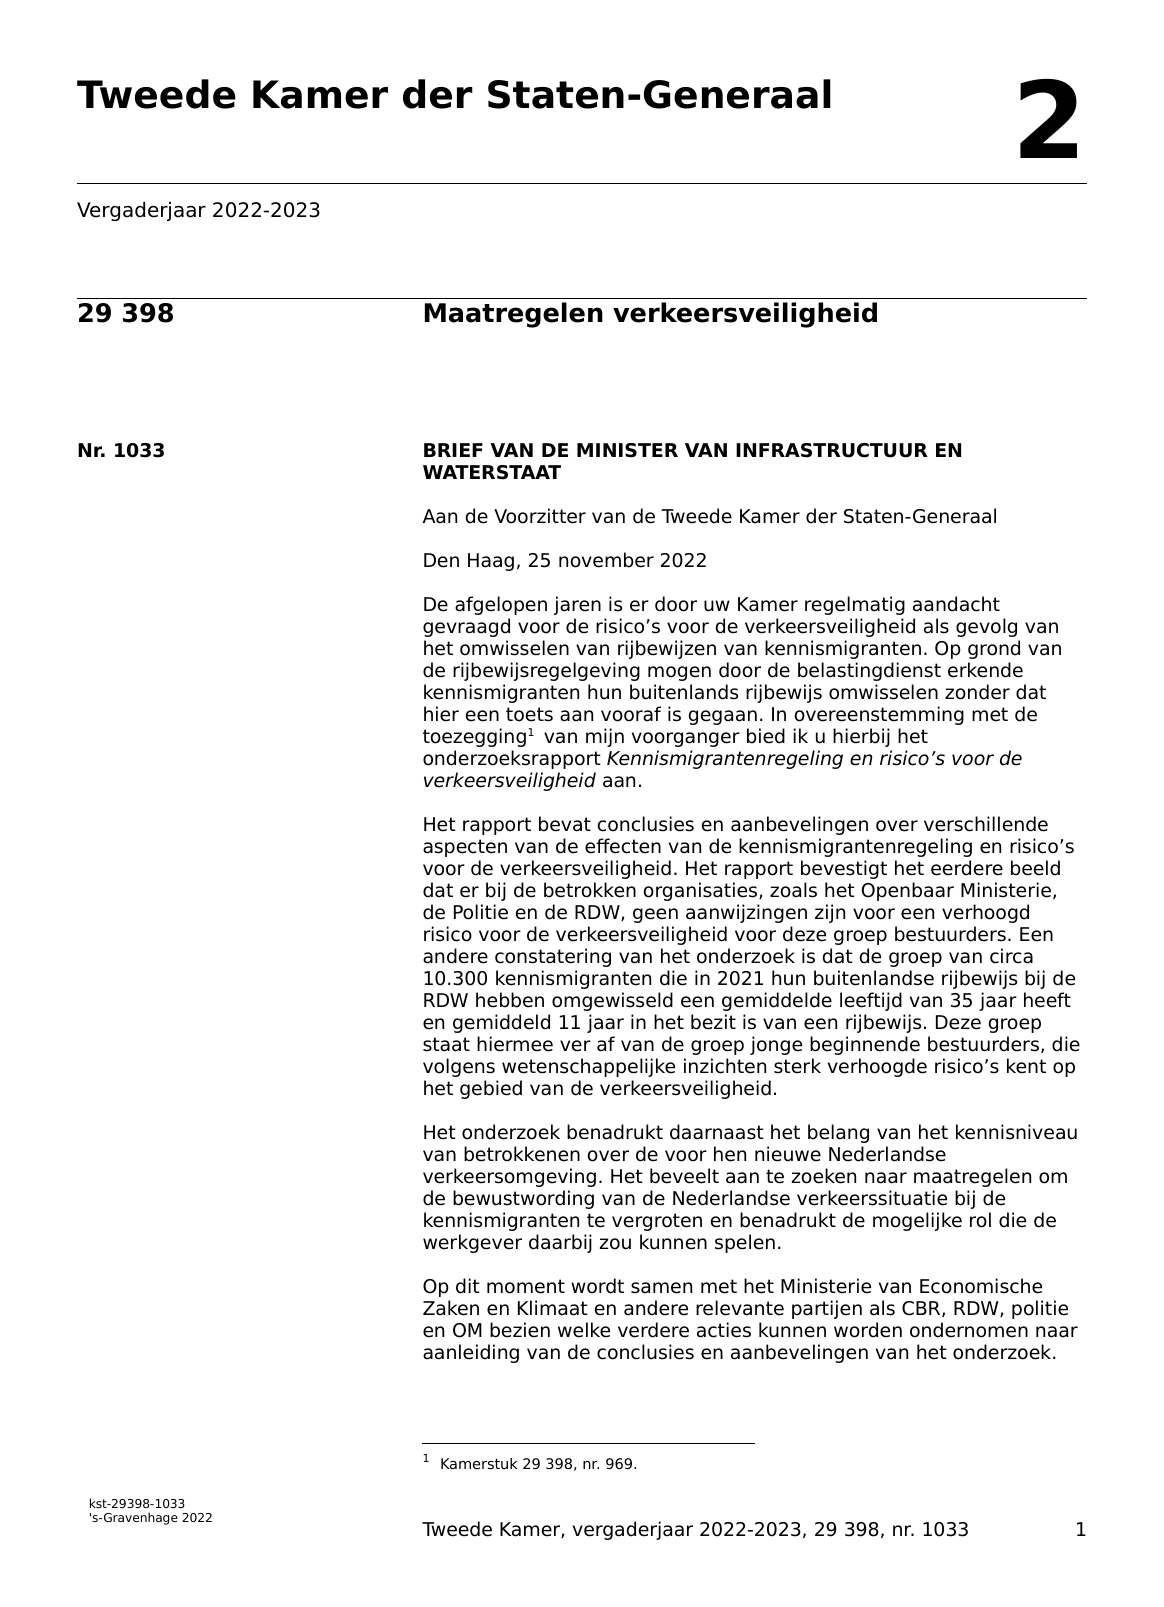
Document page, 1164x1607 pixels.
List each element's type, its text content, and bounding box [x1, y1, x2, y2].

table_header Tweede Kamer der Staten-Generaal [77, 59, 886, 183]
text Kamerstuk 29 398, nr. 969. [422, 1452, 1087, 1474]
text Op dit moment wordt samen met het Ministerie van Economische Zaken en Klimaat en andere relevante partijen als CBR, RDW, politie en OM bezien welke verdere acties kunnen worden ondernomen naar aanleiding van de conclusies en aanbevelingen van het onderzoek. [422, 1276, 1087, 1364]
text De afgelopen jaren is er door uw Kamer regelmatig aandacht gevraagd voor de risico’s voor de verkeersveiligheid als gevolg van het omwisselen van rijbewijzen van kennismigranten. Op grond van de rijbewijsregelgeving mogen door de belastingdienst erkende kennismigranten hun buitenlands rijbewijs omwisselen zonder dat hier een toets aan vooraf is gegaan. In overeenstemming met de toezegging van mijn voorganger bied ik u hierbij het onderzoeksrapport Kennismigrantenregeling en risico’s voor de verkeersveiligheid aan. [422, 594, 1087, 792]
text 's-Gravenhage 2022 [88, 1511, 323, 1525]
text Het rapport bevat conclusies en aanbevelingen over verschillende aspecten van de effecten van de kennismigrantenregeling en risico’s voor de verkeersveiligheid. Het rapport bevestigt het eerdere beeld dat er bij de betrokken organisaties, zoals het Openbaar Ministerie, de Politie en de RDW, geen aanwijzingen zijn voor een verhoogd risico voor de verkeersveiligheid voor deze groep bestuurders. Een andere constatering van het onderzoek is dat de groep van circa 10.300 kennismigranten die in 2021 hun buitenlandse rijbewijs bij de RDW hebben omgewisseld een gemiddelde leeftijd van 35 jaar heeft en gemiddeld 11 jaar in het bezit is van een rijbewijs. Deze groep staat hiermee ver af van de groep jonge beginnende bestuurders, die volgens wetenschappelijke inzichten sterk verhoogde risico’s kent op het gebied van de verkeersveiligheid. [422, 814, 1087, 1100]
subtitle 29 398 Maatregelen verkeersveiligheid [77, 299, 1087, 329]
text Aan de Voorzitter van de Tweede Kamer der Staten-Generaal [422, 506, 1087, 528]
text Den Haag, 25 november 2022 [422, 550, 1087, 572]
text kst-29398-1033 [88, 1497, 323, 1511]
text Het onderzoek benadrukt daarnaast het belang van het kennisniveau van betrokkenen over de voor hen nieuwe Nederlandse verkeersomgeving. Het beveelt aan te zoeken naar maatregelen om de bewustwording van de Nederlandse verkeerssituatie bij de kennismigranten te vergroten en benadrukt de mogelijke rol die de werkgever daarbij zou kunnen spelen. [422, 1122, 1087, 1254]
table_cell Vergaderjaar 2022-2023 [77, 184, 1087, 298]
subtitle Nr. 1033 BRIEF VAN DE MINISTER VAN INFRASTRUCTUUR EN WATERSTAAT [77, 440, 1087, 484]
table_header 2 [886, 59, 1087, 183]
